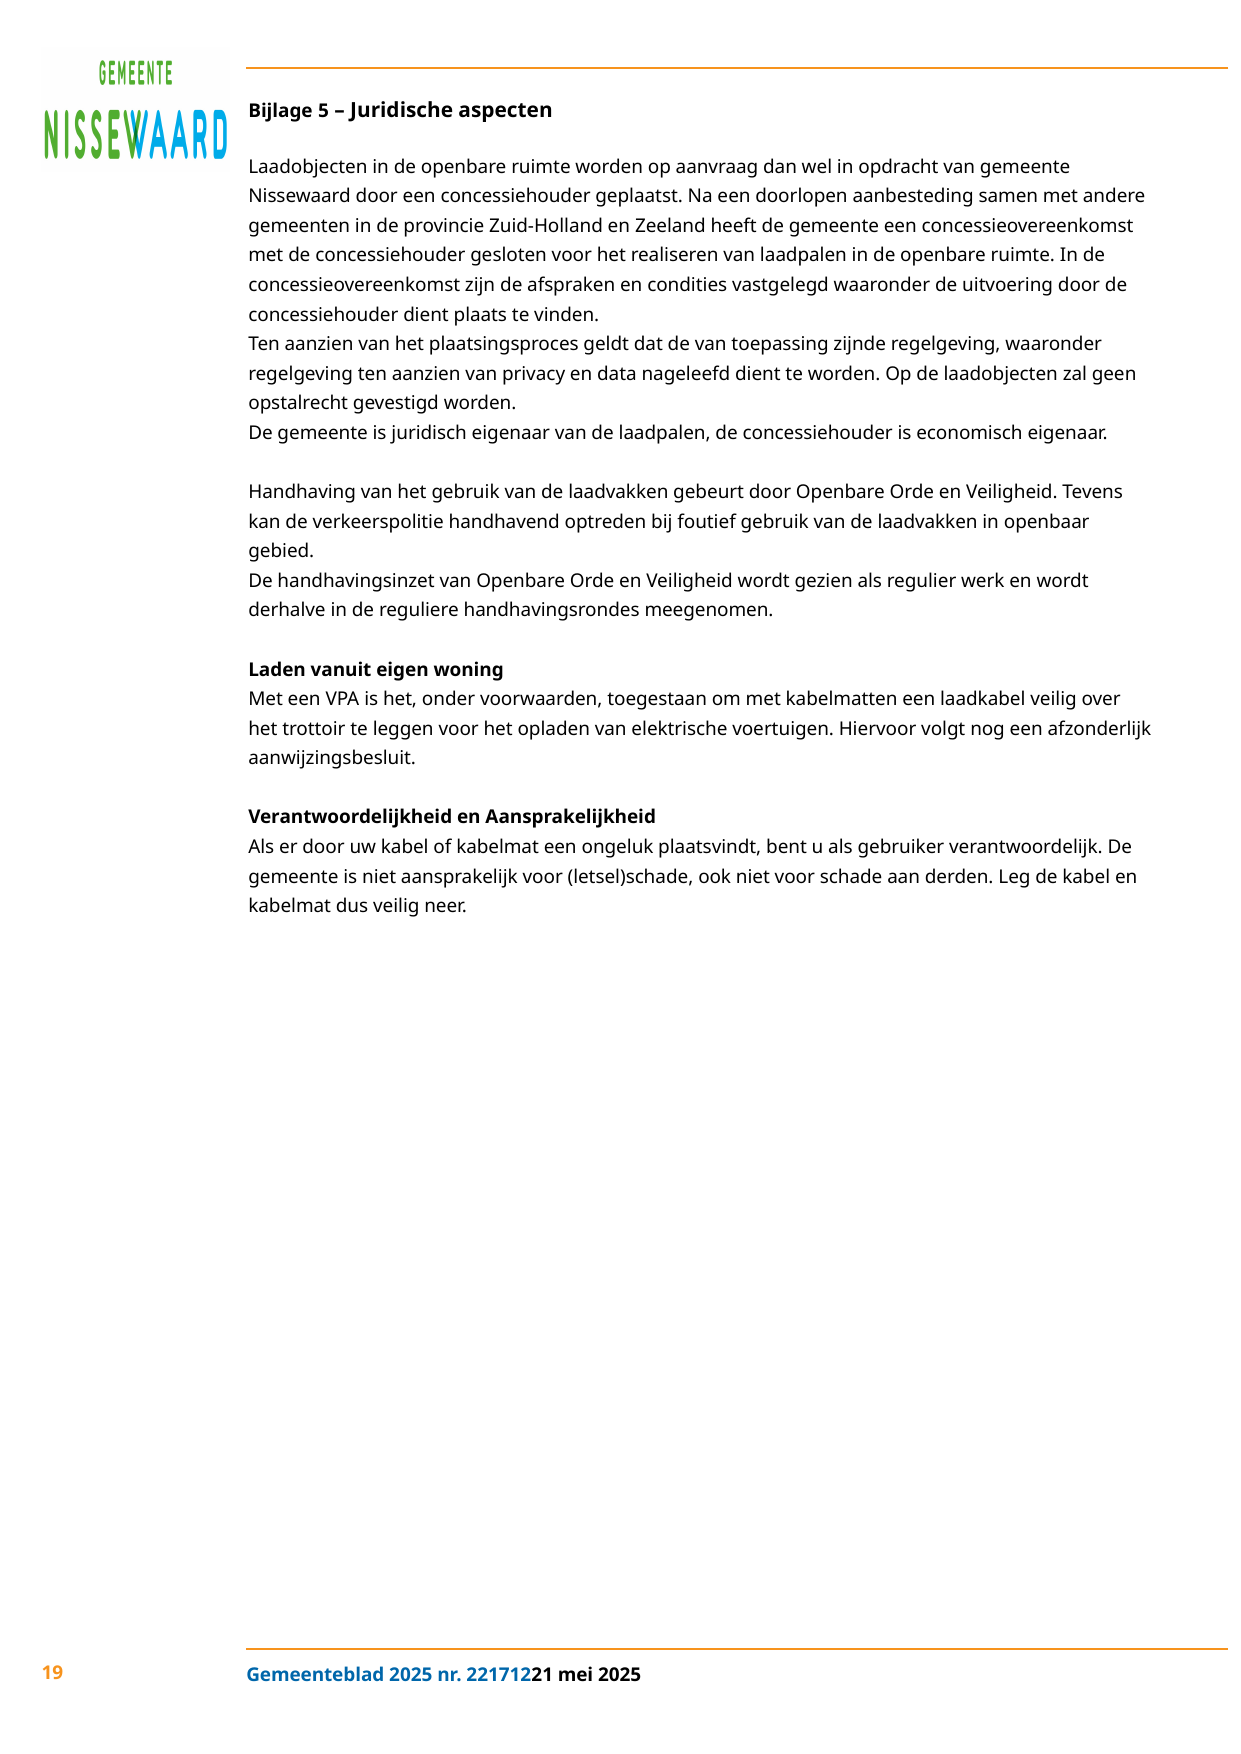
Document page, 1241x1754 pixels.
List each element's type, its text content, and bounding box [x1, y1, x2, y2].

text Handhaving van het gebruik van de laadvakken gebeurt door Openbare Orde en Veiligheid. Tevens kan de verkeerspolitie handhavend optreden bij foutief gebruik van de laadvakken in openbaar gebied. [248, 478, 1152, 563]
text Ten aanzien van het plaatsingsproces geldt dat de van toepassing zijnde regelgeving, waaronder regelgeving ten aanzien van privacy en data nageleefd dient te worden. Op de laadobjecten zal geen opstalrecht gevestigd worden. [248, 330, 1152, 415]
text Als er door uw kabel of kabelmat een ongeluk plaatsvindt, bent u als gebruiker verantwoordelijk. De gemeente is niet aansprakelijk voor (letsel)schade, ook niet voor schade aan derden. Leg de kabel en kabelmat dus veilig neer. [248, 833, 1152, 918]
text Verantwoordelijkheid en Aansprakelijkheid [248, 804, 1152, 829]
text Met een VPA is het, onder voorwaarden, toegestaan om met kabelmatten een laadkabel veilig over het trottoir te leggen voor het opladen van elektrische voertuigen. Hiervoor volgt nog een afzonderlijk aanwijzingsbesluit. [248, 685, 1152, 770]
text De handhavingsinzet van Openbare Orde en Veiligheid wordt gezien als regulier werk en wordt derhalve in de reguliere handhavingsrondes meegenomen. [248, 567, 1152, 622]
text Laadobjecten in de openbare ruimte worden op aanvraag dan wel in opdracht van gemeente Nissewaard door een concessiehouder geplaatst. Na een doorlopen aanbesteding samen met andere gemeenten in de provincie Zuid-Holland en Zeeland heeft de gemeente een concessieovereenkomst met de concessiehouder gesloten voor het realiseren van laadpalen in de openbare ruimte. In de concessieovereenkomst zijn de afspraken en condities vastgelegd waaronder de uitvoering door de concessiehouder dient plaats te vinden. [248, 153, 1152, 327]
text De gemeente is juridisch eigenaar van de laadpalen, de concessiehouder is economisch eigenaar. [248, 419, 1152, 445]
text Bijlage 5 – Juridische aspecten [248, 95, 1152, 123]
text Laden vanuit eigen woning [248, 656, 1152, 682]
picture [41, 47, 231, 172]
